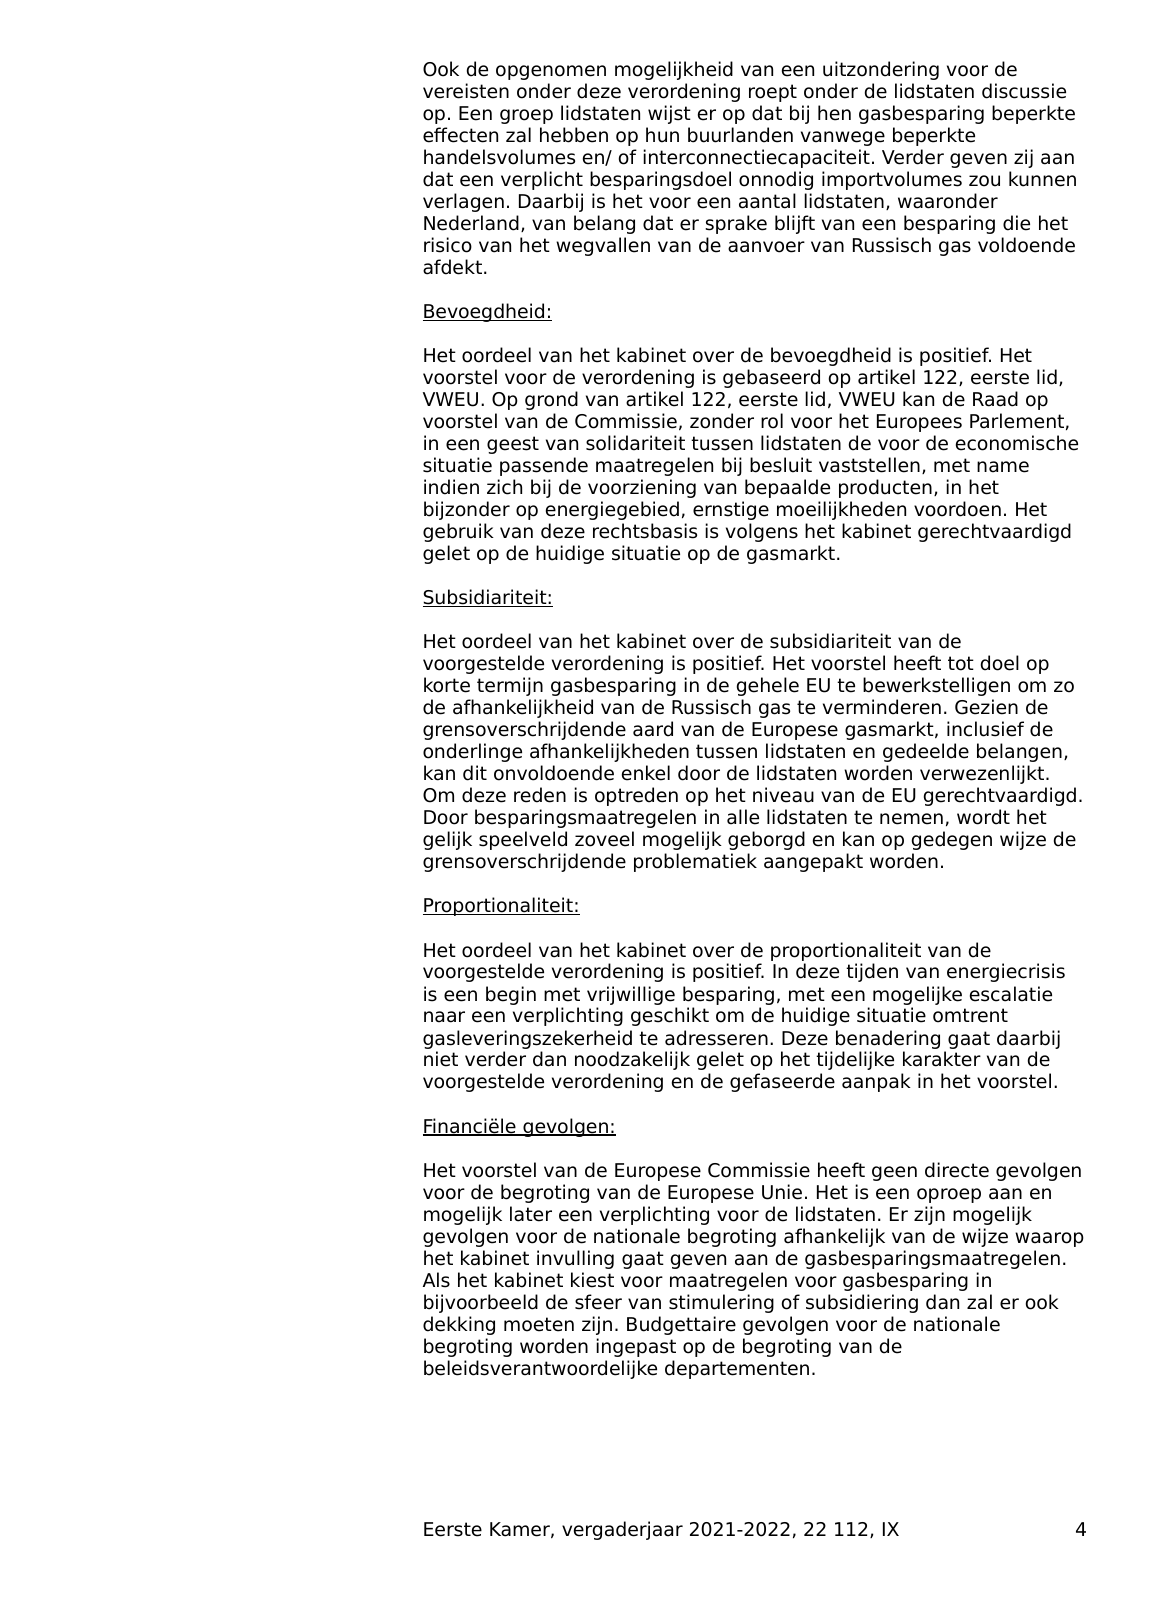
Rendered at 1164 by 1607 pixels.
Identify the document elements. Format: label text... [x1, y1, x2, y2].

text Het oordeel van het kabinet over de subsidiariteit van de voorgestelde verordening is positief. Het voorstel heeft tot doel op korte termijn gasbesparing in de gehele EU te bewerkstelligen om zo de afhankelijkheid van de Russisch gas te verminderen. Gezien de grensoverschrijdende aard van de Europese gasmarkt, inclusief de onderlinge afhankelijkheden tussen lidstaten en gedeelde belangen, kan dit onvoldoende enkel door de lidstaten worden verwezenlijkt. Om deze reden is optreden op het niveau van de EU gerechtvaardigd. Door besparingsmaatregelen in alle lidstaten te nemen, wordt het gelijk speelveld zoveel mogelijk geborgd en kan op gedegen wijze de grensoverschrijdende problematiek aangepakt worden. [422, 631, 1087, 873]
subtitle Proportionaliteit: [422, 895, 1087, 917]
text Het voorstel van de Europese Commissie heeft geen directe gevolgen voor de begroting van de Europese Unie. Het is een oproep aan en mogelijk later een verplichting voor de lidstaten. Er zijn mogelijk gevolgen voor de nationale begroting afhankelijk van de wijze waarop het kabinet invulling gaat geven aan de gasbesparingsmaatregelen. Als het kabinet kiest voor maatregelen voor gasbesparing in bijvoorbeeld de sfeer van stimulering of subsidiering dan zal er ook dekking moeten zijn. Budgettaire gevolgen voor de nationale begroting worden ingepast op de begroting van de beleidsverantwoordelijke departementen. [422, 1160, 1087, 1379]
subtitle Bevoegdheid: [422, 301, 1087, 323]
text Ook de opgenomen mogelijkheid van een uitzondering voor de vereisten onder deze verordening roept onder de lidstaten discussie op. Een groep lidstaten wijst er op dat bij hen gasbesparing beperkte effecten zal hebben op hun buurlanden vanwege beperkte handelsvolumes en/ of interconnectiecapaciteit. Verder geven zij aan dat een verplicht besparingsdoel onnodig importvolumes zou kunnen verlagen. Daarbij is het voor een aantal lidstaten, waaronder Nederland, van belang dat er sprake blijft van een besparing die het risico van het wegvallen van de aanvoer van Russisch gas voldoende afdekt. [422, 59, 1087, 279]
subtitle Financiële gevolgen: [422, 1116, 1087, 1137]
text Het oordeel van het kabinet over de bevoegdheid is positief. Het voorstel voor de verordening is gebaseerd op artikel 122, eerste lid, VWEU. Op grond van artikel 122, eerste lid, VWEU kan de Raad op voorstel van de Commissie, zonder rol voor het Europees Parlement, in een geest van solidariteit tussen lidstaten de voor de economische situatie passende maatregelen bij besluit vaststellen, met name indien zich bij de voorziening van bepaalde producten, in het bijzonder op energiegebied, ernstige moeilijkheden voordoen. Het gebruik van deze rechtsbasis is volgens het kabinet gerechtvaardigd gelet op de huidige situatie op de gasmarkt. [422, 345, 1087, 565]
text Het oordeel van het kabinet over de proportionaliteit van de voorgestelde verordening is positief. In deze tijden van energiecrisis is een begin met vrijwillige besparing, met een mogelijke escalatie naar een verplichting geschikt om de huidige situatie omtrent gasleveringszekerheid te adresseren. Deze benadering gaat daarbij niet verder dan noodzakelijk gelet op het tijdelijke karakter van de voorgestelde verordening en de gefaseerde aanpak in het voorstel. [422, 939, 1087, 1093]
subtitle Subsidiariteit: [422, 587, 1087, 609]
